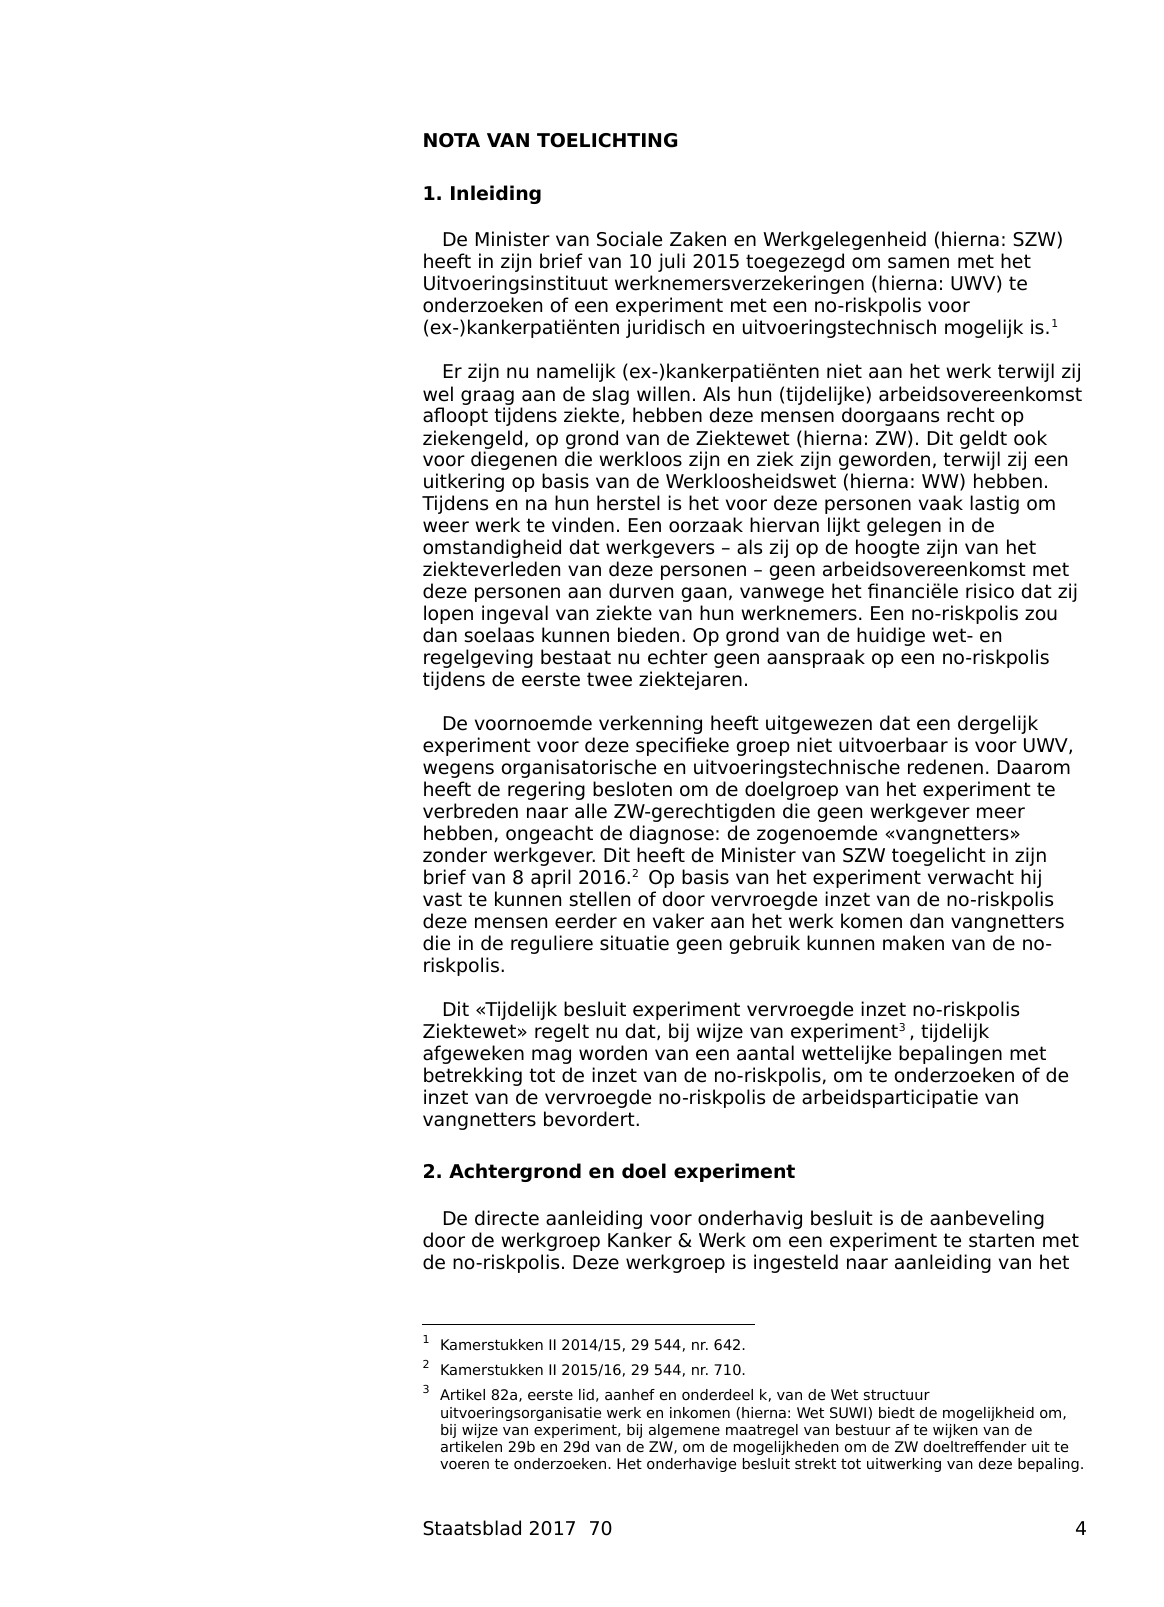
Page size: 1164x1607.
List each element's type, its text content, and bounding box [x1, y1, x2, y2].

text Artikel 82a, eerste lid, aanhef en onderdeel k, van de Wet structuur uitvoeringsorganisatie werk en inkomen (hierna: Wet SUWI) biedt de mogelijkheid om, bij wijze van experiment, bij algemene maatregel van bestuur af te wijken van de artikelen 29b en 29d van de ZW, om de mogelijkheden om de ZW doeltreffender uit te voeren te onderzoeken. Het onderhavige besluit strekt tot uitwerking van deze bepaling. [422, 1383, 1087, 1473]
text Dit «Tijdelijk besluit experiment vervroegde inzet no-riskpolis Ziektewet» regelt nu dat, bij wijze van experiment, tijdelijk afgeweken mag worden van een aantal wettelijke bepalingen met betrekking tot de inzet van de no-riskpolis, om te onderzoeken of de inzet van de vervroegde no-riskpolis de arbeidsparticipatie van vangnetters bevordert. [422, 999, 1087, 1131]
text Kamerstukken II 2015/16, 29 544, nr. 710. [422, 1358, 1087, 1380]
text Kamerstukken II 2014/15, 29 544, nr. 642. [422, 1333, 1087, 1355]
subtitle NOTA VAN TOELICHTING [422, 130, 1087, 152]
text De voornoemde verkenning heeft uitgewezen dat een dergelijk experiment voor deze specifieke groep niet uitvoerbaar is voor UWV, wegens organisatorische en uitvoeringstechnische redenen. Daarom heeft de regering besloten om de doelgroep van het experiment te verbreden naar alle ZW-gerechtigden die geen werkgever meer hebben, ongeacht de diagnose: de zogenoemde «vangnetters» zonder werkgever. Dit heeft de Minister van SZW toegelicht in zijn brief van 8 april 2016. Op basis van het experiment verwacht hij vast te kunnen stellen of door vervroegde inzet van de no-riskpolis deze mensen eerder en vaker aan het werk komen dan vangnetters die in de reguliere situatie geen gebruik kunnen maken van de no-riskpolis. [422, 713, 1087, 977]
text Er zijn nu namelijk (ex-)kankerpatiënten niet aan het werk terwijl zij wel graag aan de slag willen. Als hun (tijdelijke) arbeidsovereenkomst afloopt tijdens ziekte, hebben deze mensen doorgaans recht op ziekengeld, op grond van de Ziektewet (hierna: ZW). Dit geldt ook voor diegenen die werkloos zijn en ziek zijn geworden, terwijl zij een uitkering op basis van de Werkloosheidswet (hierna: WW) hebben. Tijdens en na hun herstel is het voor deze personen vaak lastig om weer werk te vinden. Een oorzaak hiervan lijkt gelegen in de omstandigheid dat werkgevers – als zij op de hoogte zijn van het ziekteverleden van deze personen – geen arbeidsovereenkomst met deze personen aan durven gaan, vanwege het financiële risico dat zij lopen ingeval van ziekte van hun werknemers. Een no-riskpolis zou dan soelaas kunnen bieden. Op grond van de huidige wet- en regelgeving bestaat nu echter geen aanspraak op een no-riskpolis tijdens de eerste twee ziektejaren. [422, 361, 1087, 691]
subtitle 1. Inleiding [422, 182, 1087, 204]
text De Minister van Sociale Zaken en Werkgelegenheid (hierna: SZW) heeft in zijn brief van 10 juli 2015 toegezegd om samen met het Uitvoeringsinstituut werknemersverzekeringen (hierna: UWV) te onderzoeken of een experiment met een no-riskpolis voor (ex-)kankerpatiënten juridisch en uitvoeringstechnisch mogelijk is. [422, 229, 1087, 339]
subtitle 2. Achtergrond en doel experiment [422, 1161, 1087, 1183]
text De directe aanleiding voor onderhavig besluit is de aanbeveling door de werkgroep Kanker & Werk om een experiment te starten met de no-riskpolis. Deze werkgroep is ingesteld naar aanleiding van het [422, 1208, 1087, 1274]
